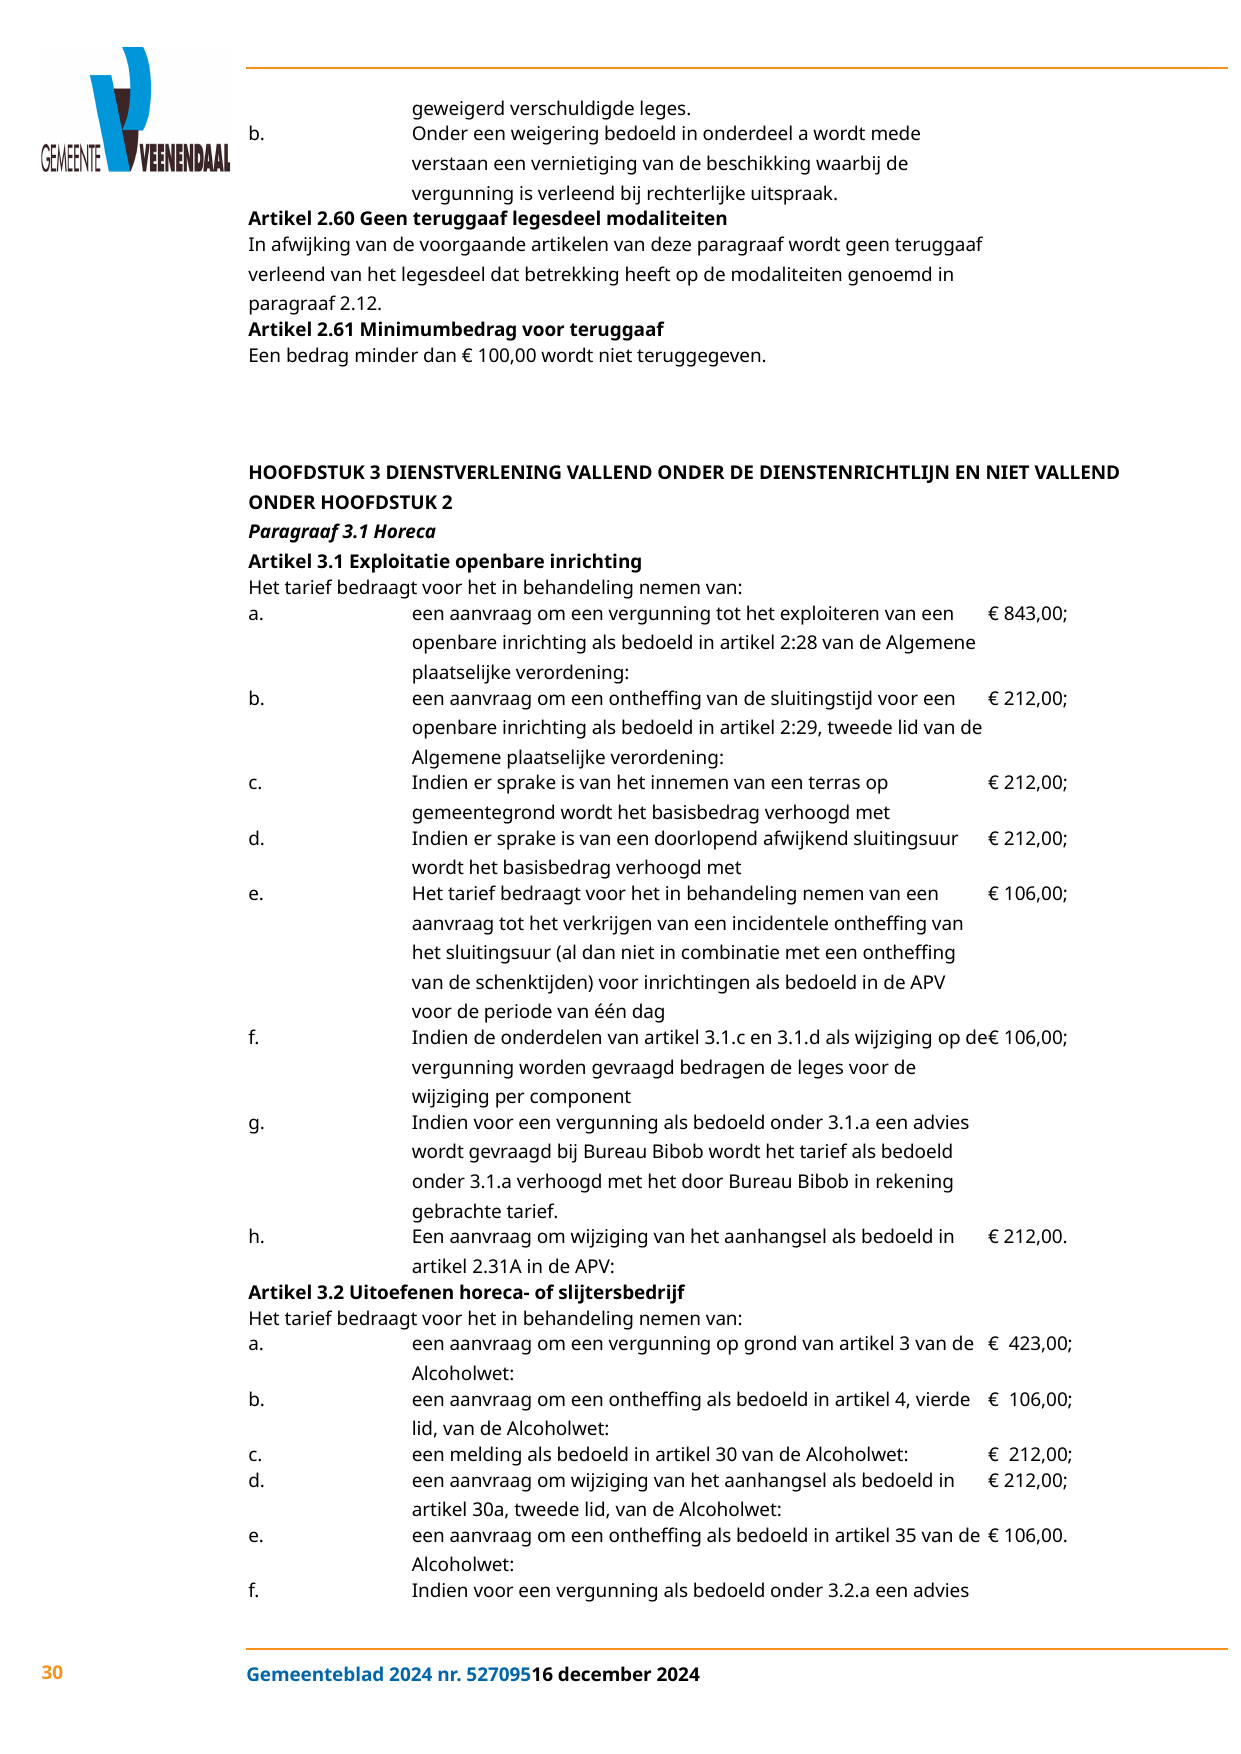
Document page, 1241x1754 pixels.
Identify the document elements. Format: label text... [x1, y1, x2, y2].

table_cell Artikel 3.2 Uitoefenen horeca- of slijtersbedrijf [248, 1279, 988, 1305]
table_cell b. [248, 685, 412, 769]
table_cell Het tarief bedraagt voor het in behandeling nemen van: [248, 1305, 988, 1330]
table_cell € 106,00. [988, 1522, 1152, 1577]
table_cell [248, 95, 412, 121]
table_cell Indien voor een vergunning als bedoeld onder 3.1.a een advies wordt gevraagd bij Bureau Bibob wordt het tarief als bedoeld onder 3.1.a verhoogd met het door Bureau Bibob in rekening gebrachte tarief. [412, 1109, 988, 1224]
table_cell € 212,00; [988, 685, 1152, 769]
table_cell € 212,00; [988, 825, 1152, 880]
table_cell [988, 205, 1152, 231]
table_cell [988, 95, 1152, 121]
table_cell [988, 574, 1152, 600]
table_cell € 423,00; [988, 1330, 1152, 1386]
table_cell een aanvraag om een ontheffing van de sluitingstijd voor een openbare inrichting als bedoeld in artikel 2:29, tweede lid van de Algemene plaatselijke verordening: [412, 685, 988, 769]
table_cell Een bedrag minder dan € 100,00 wordt niet teruggegeven. [248, 342, 988, 367]
table_cell d. [248, 825, 412, 880]
table_cell € 843,00; [988, 600, 1152, 685]
table_cell € 106,00; [988, 880, 1152, 1024]
table_cell [988, 1578, 1152, 1603]
table_cell Het tarief bedraagt voor het in behandeling nemen van: [248, 574, 988, 600]
table_cell Een aanvraag om wijziging van het aanhangsel als bedoeld in artikel 2.31A in de APV: [412, 1224, 988, 1279]
table_cell een aanvraag om een ontheffing als bedoeld in artikel 35 van de Alcoholwet: [412, 1522, 988, 1577]
text Paragraaf 3.1 Horeca [248, 519, 1152, 544]
picture [123, 47, 231, 172]
table_cell h. [248, 1224, 412, 1279]
table_cell f. [248, 1024, 412, 1109]
table_cell Artikel 2.61 Minimumbedrag voor teruggaaf [248, 316, 988, 342]
table_cell € 212,00; [988, 1467, 1152, 1522]
table_cell d. [248, 1467, 412, 1522]
table_cell een aanvraag om wijziging van het aanhangsel als bedoeld in artikel 30a, tweede lid, van de Alcoholwet: [412, 1467, 988, 1522]
table_cell € 212,00; [988, 1441, 1152, 1467]
table_cell b. [248, 121, 412, 205]
table_cell [988, 1109, 1152, 1224]
table_cell [988, 316, 1152, 342]
table_cell Indien de onderdelen van artikel 3.1.c en 3.1.d als wijziging op de vergunning worden gevraagd bedragen de leges voor de wijziging per component [412, 1024, 988, 1109]
table_cell c. [248, 1441, 412, 1467]
table_cell geweigerd verschuldigde leges. [412, 95, 988, 121]
table_cell [988, 121, 1152, 205]
table_cell Indien er sprake is van het innemen van een terras op gemeentegrond wordt het basisbedrag verhoogd met [412, 770, 988, 825]
table_cell Het tarief bedraagt voor het in behandeling nemen van een aanvraag tot het verkrijgen van een incidentele ontheffing van het sluitingsuur (al dan niet in combinatie met een ontheffing van de schenktijden) voor inrichtingen als bedoeld in de APV voor de periode van één dag [412, 880, 988, 1024]
table_header Artikel 3.1 Exploitatie openbare inrichting [248, 548, 988, 574]
table_cell a. [248, 600, 412, 685]
table_cell een aanvraag om een ontheffing als bedoeld in artikel 4, vierde lid, van de Alcoholwet: [412, 1386, 988, 1441]
table_cell [988, 1305, 1152, 1330]
table_cell een aanvraag om een vergunning op grond van artikel 3 van de Alcoholwet: [412, 1330, 988, 1386]
picture [41, 47, 130, 172]
table_cell € 212,00; [988, 770, 1152, 825]
table_cell [988, 342, 1152, 367]
table_cell een aanvraag om een vergunning tot het exploiteren van een openbare inrichting als bedoeld in artikel 2:28 van de Algemene plaatselijke verordening: [412, 600, 988, 685]
table_cell In afwijking van de voorgaande artikelen van deze paragraaf wordt geen teruggaaf verleend van het legesdeel dat betrekking heeft op de modaliteiten genoemd in paragraaf 2.12. [248, 231, 988, 316]
table_cell Onder een weigering bedoeld in onderdeel a wordt mede verstaan een vernietiging van de beschikking waarbij de vergunning is verleend bij rechterlijke uitspraak. [412, 121, 988, 205]
table_cell e. [248, 880, 412, 1024]
table_cell g. [248, 1109, 412, 1224]
table_cell b. [248, 1386, 412, 1441]
table_cell a. [248, 1330, 412, 1386]
text HOOFDSTUK 3 DIENSTVERLENING VALLEND ONDER DE DIENSTENRICHTLIJN EN NIET VALLEND ONDER HOOFDSTUK 2 [248, 459, 1152, 515]
table_cell e. [248, 1522, 412, 1577]
table_header [988, 548, 1152, 574]
table_cell Artikel 2.60 Geen teruggaaf legesdeel modaliteiten [248, 205, 988, 231]
table_cell [988, 1279, 1152, 1305]
table_cell c. [248, 770, 412, 825]
table_cell Indien er sprake is van een doorlopend afwijkend sluitingsuur wordt het basisbedrag verhoogd met [412, 825, 988, 880]
table_cell f. [248, 1578, 412, 1603]
table_cell € 212,00. [988, 1224, 1152, 1279]
table_cell [988, 231, 1152, 316]
table_cell € 106,00; [988, 1024, 1152, 1109]
table_cell een melding als bedoeld in artikel 30 van de Alcoholwet: [412, 1441, 988, 1467]
table_cell Indien voor een vergunning als bedoeld onder 3.2.a een advies [412, 1578, 988, 1603]
table_cell € 106,00; [988, 1386, 1152, 1441]
